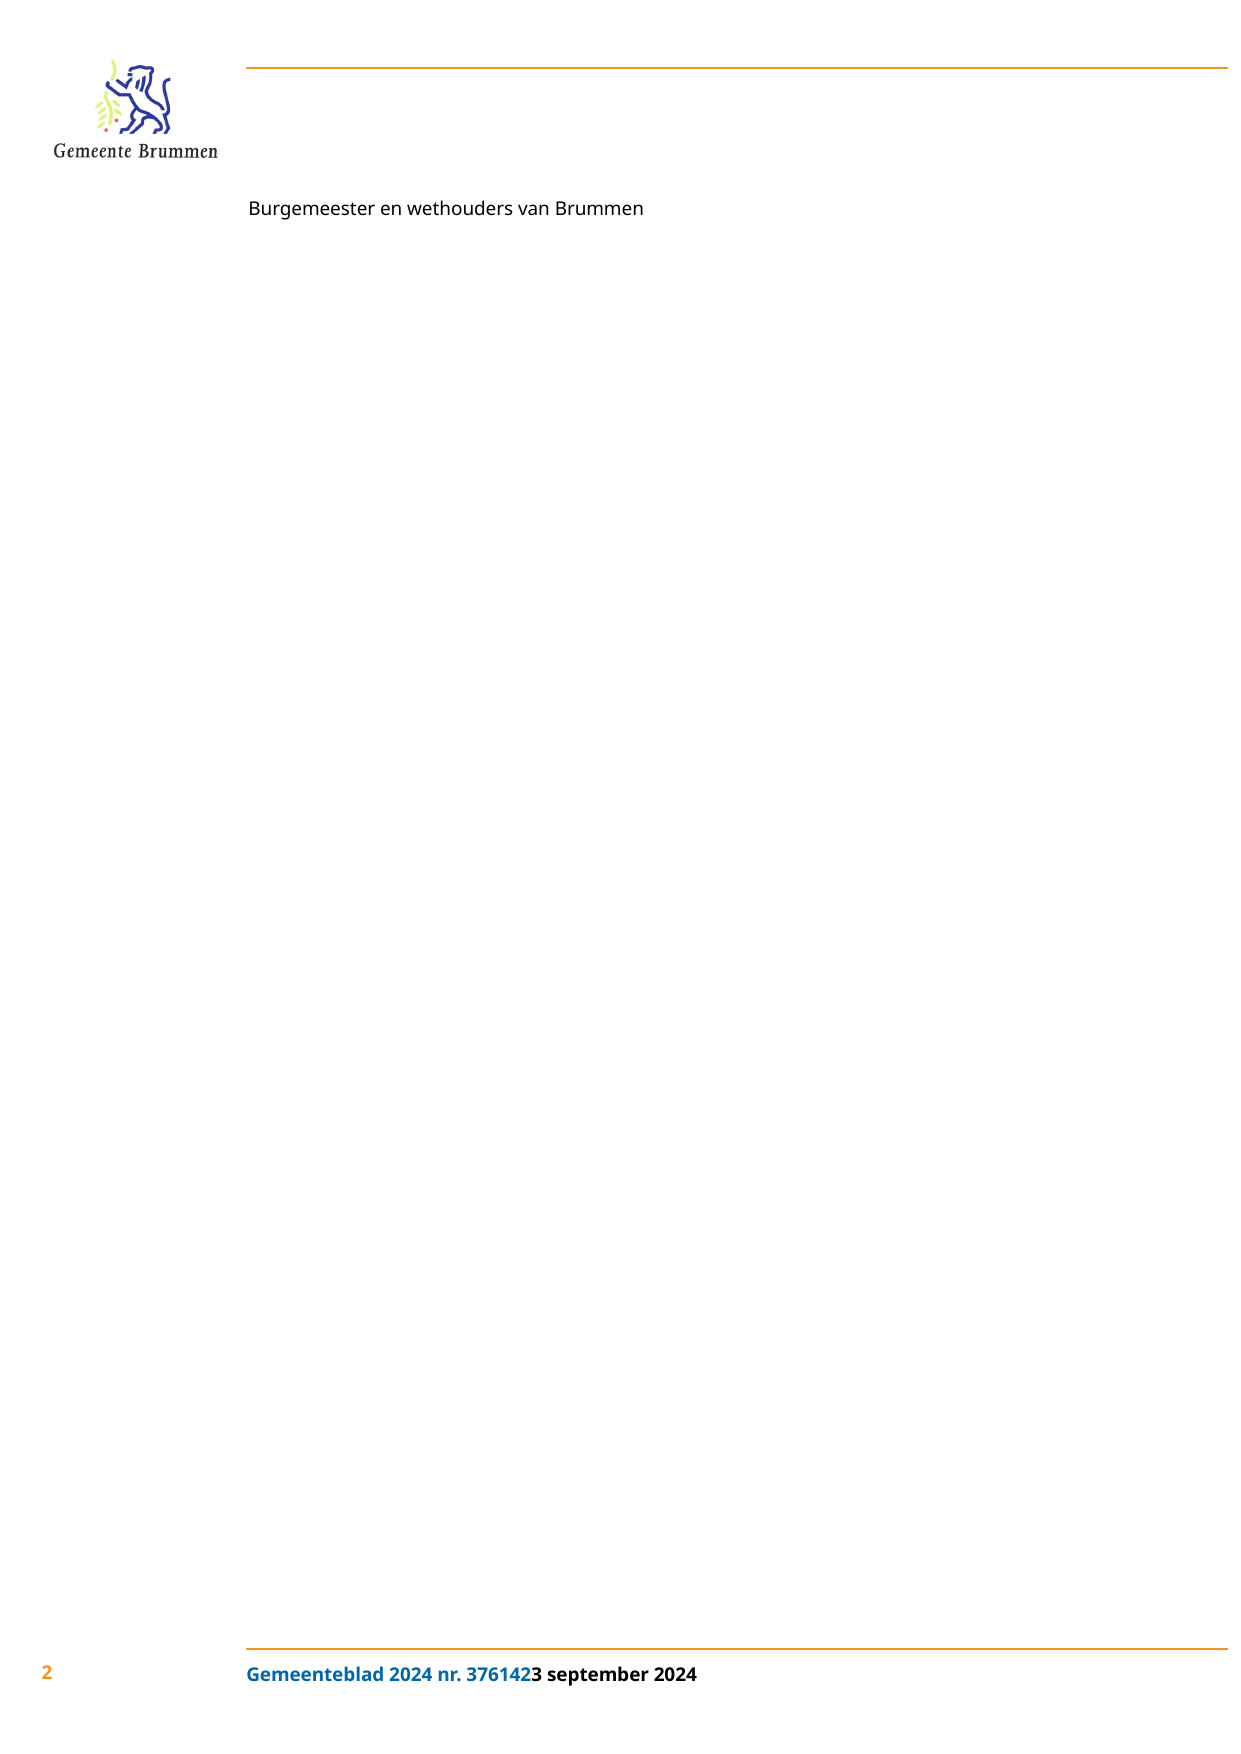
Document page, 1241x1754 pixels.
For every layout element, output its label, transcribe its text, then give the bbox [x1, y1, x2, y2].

text Burgemeester en wethouders van Brummen [248, 196, 1152, 221]
picture [41, 47, 231, 172]
